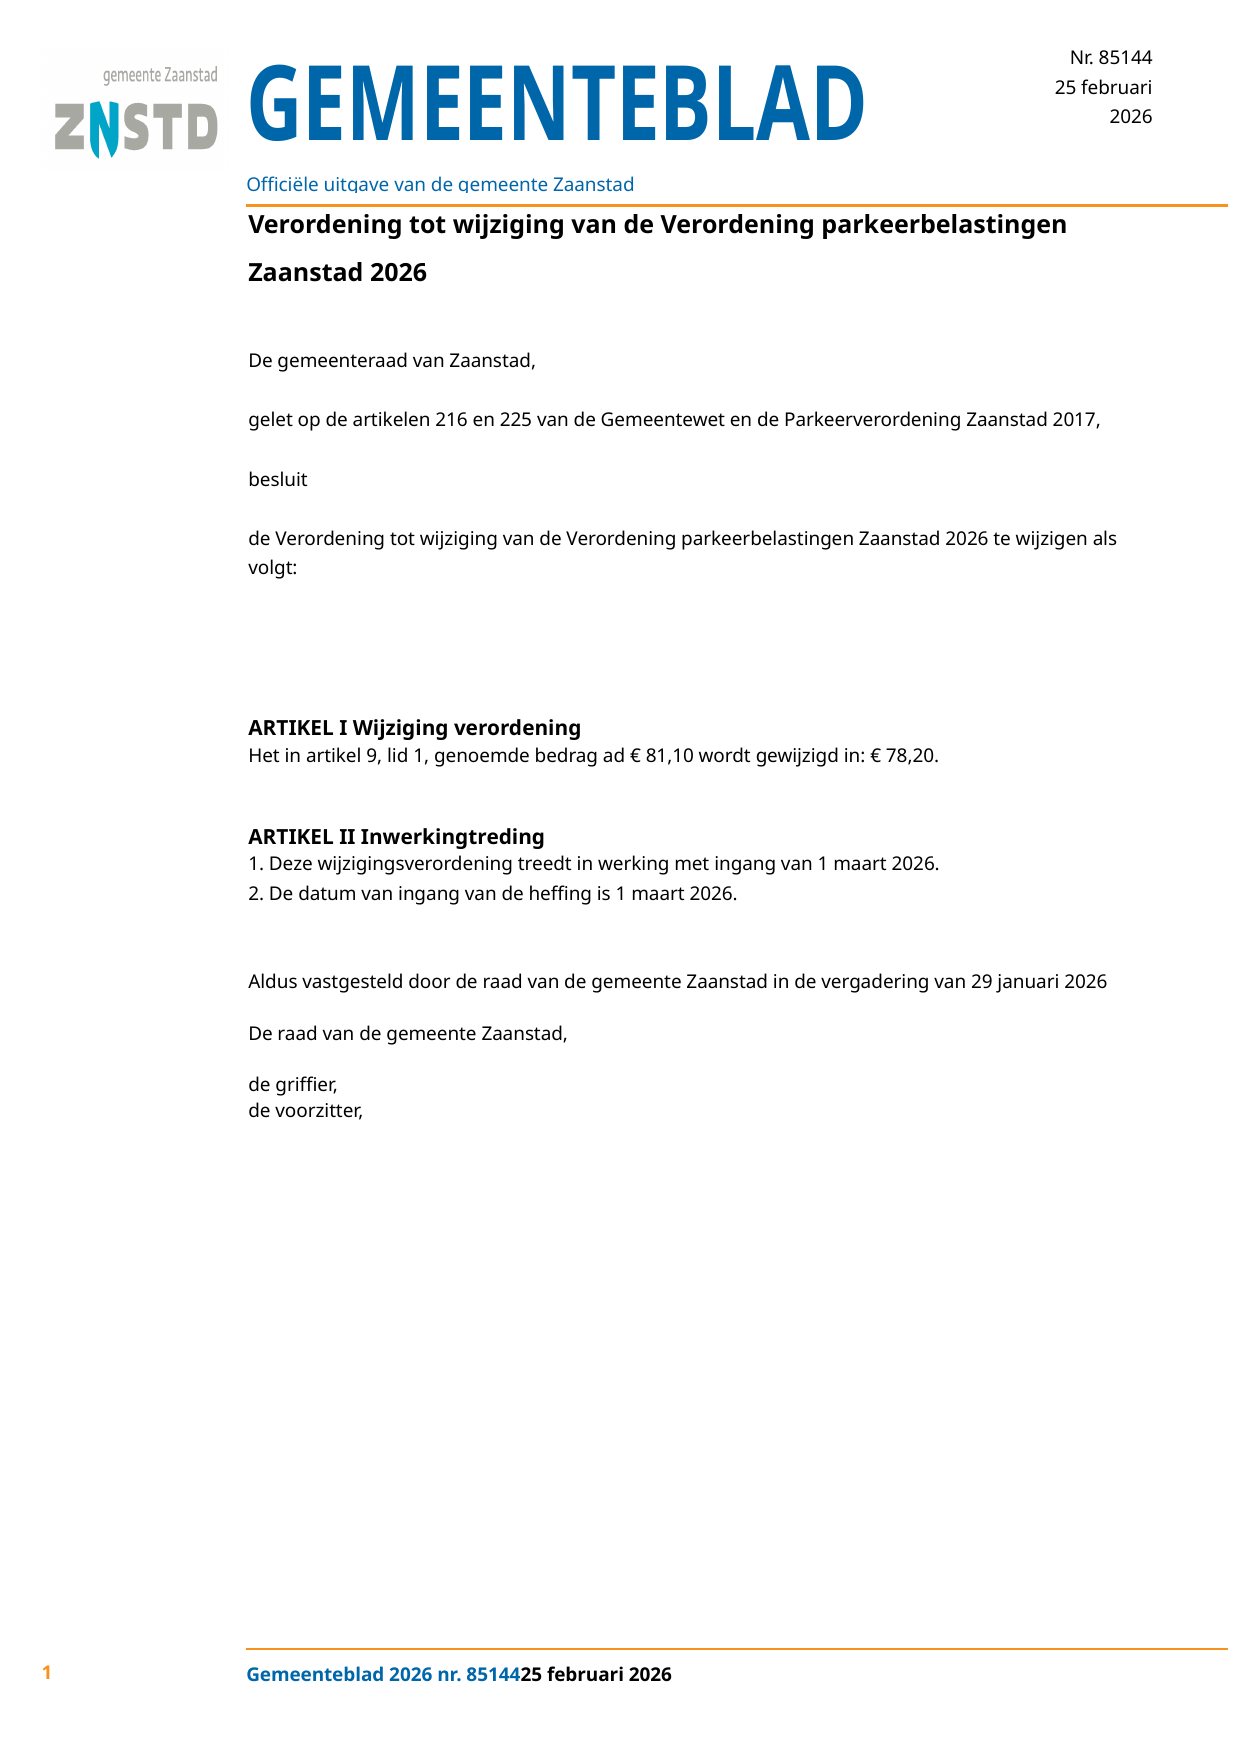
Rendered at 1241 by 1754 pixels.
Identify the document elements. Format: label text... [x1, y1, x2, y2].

text Het in artikel 9, lid 1, genoemde bedrag ad € 81,10 wordt gewijzigd in: € 78,20. [248, 742, 1152, 768]
text Verordening tot wijziging van de Verordening parkeerbelastingen Zaanstad 2026 [248, 207, 1152, 288]
text de griffier, [248, 1072, 1152, 1097]
text ARTIKEL I Wijziging verordening [248, 713, 1152, 742]
text 2. De datum van ingang van de heffing is 1 maart 2026. [248, 880, 1152, 906]
text gelet op de artikelen 216 en 225 van de Gemeentewet en de Parkeerverordening Zaanstad 2017, [248, 407, 1152, 432]
text Aldus vastgesteld door de raad van de gemeente Zaanstad in de vergadering van 29 januari 2026 [248, 969, 1152, 994]
text de Verordening tot wijziging van de Verordening parkeerbelastingen Zaanstad 2026 te wijzigen als volgt: [248, 525, 1152, 580]
text ARTIKEL II Inwerkingtreding [248, 822, 1152, 850]
picture [41, 47, 231, 172]
text besluit [248, 466, 1152, 492]
text 1. Deze wijzigingsverordening treedt in werking met ingang van 1 maart 2026. [248, 850, 1152, 876]
text de voorzitter, [248, 1097, 1152, 1123]
text De raad van de gemeente Zaanstad, [248, 1020, 1152, 1046]
text De gemeenteraad van Zaanstad, [248, 347, 1152, 373]
